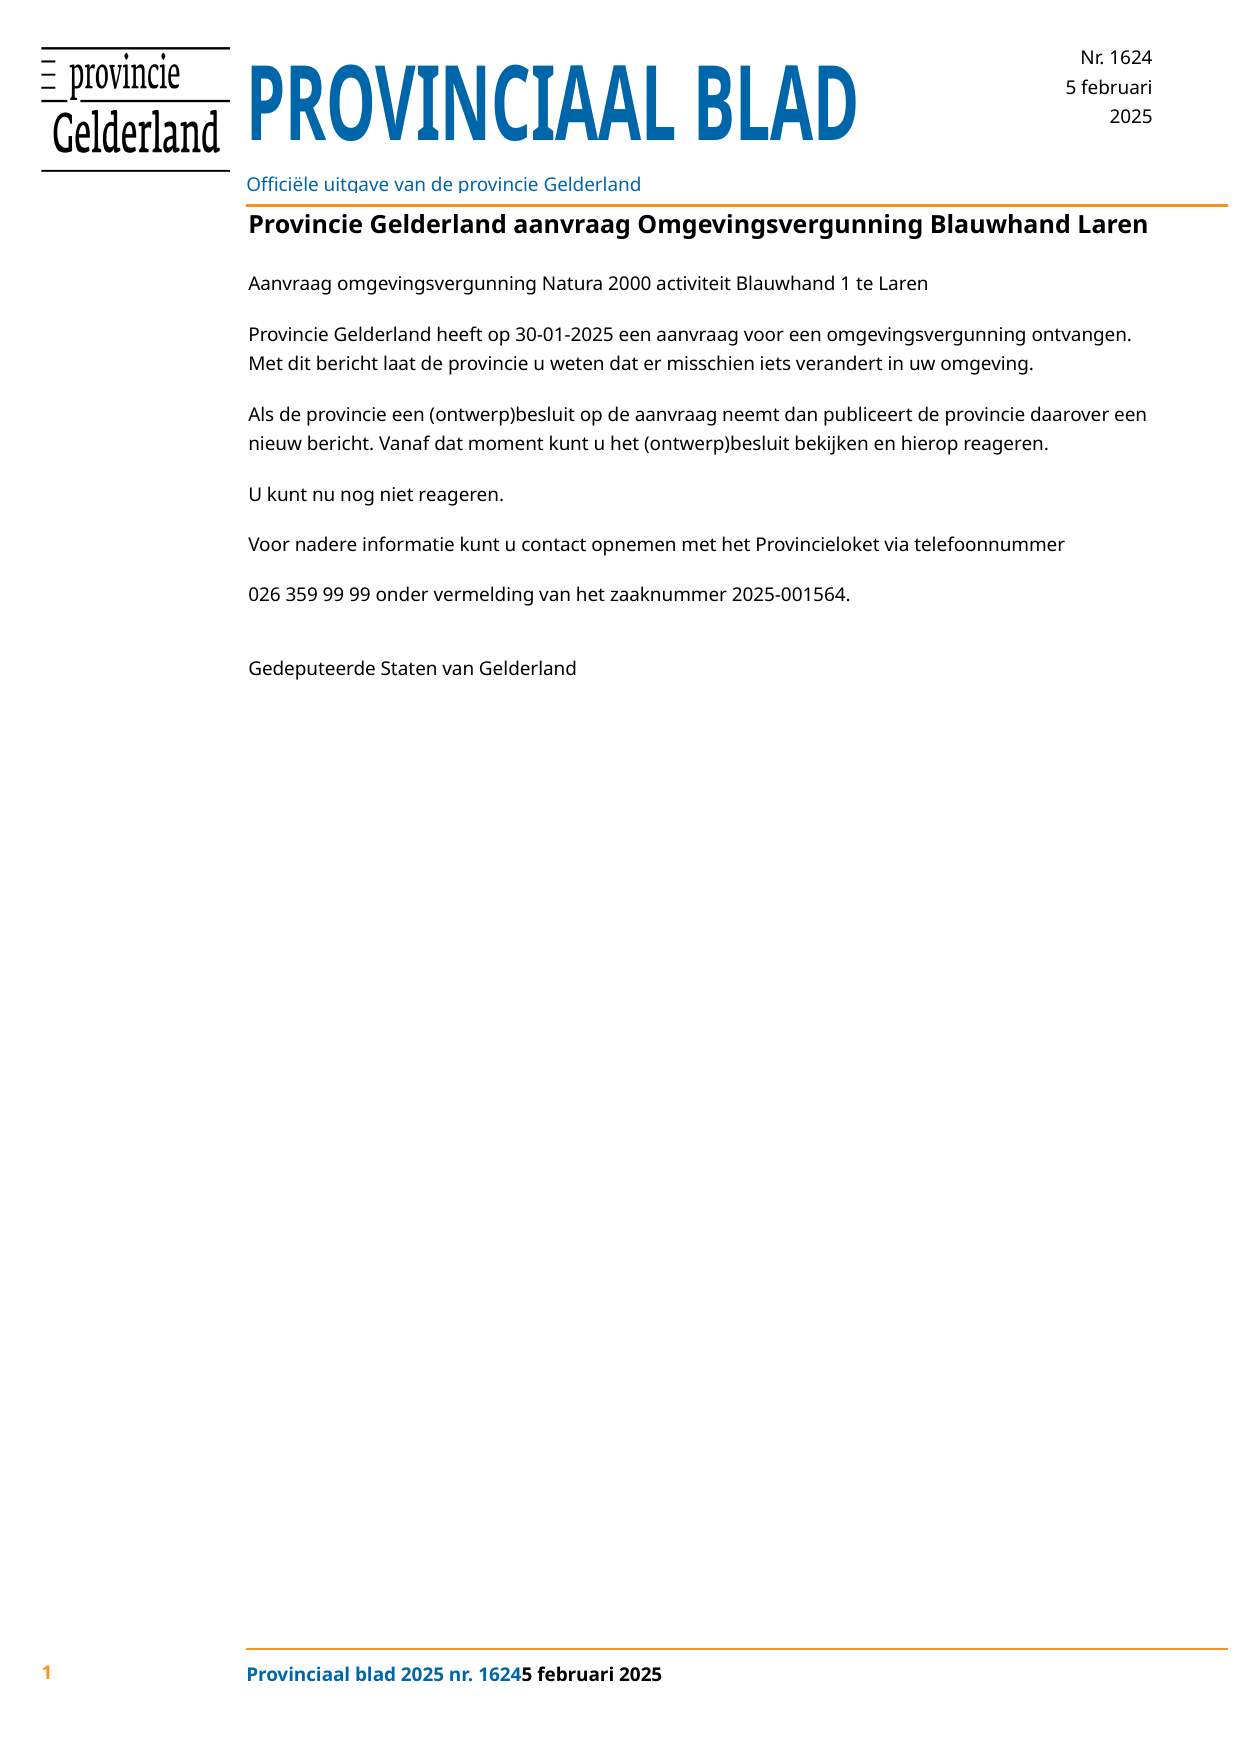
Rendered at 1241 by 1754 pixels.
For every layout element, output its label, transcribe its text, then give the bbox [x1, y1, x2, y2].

text Voor nadere informatie kunt u contact opnemen met het Provincieloket via telefoonnummer [248, 531, 1152, 557]
text Provincie Gelderland aanvraag Omgevingsvergunning Blauwhand Laren [248, 207, 1152, 241]
text Gedeputeerde Staten van Gelderland [248, 655, 1152, 681]
text Als de provincie een (ontwerp)besluit op de aanvraag neemt dan publiceert de provincie daarover een nieuw bericht. Vanaf dat moment kunt u het (ontwerp)besluit bekijken en hierop reageren. [248, 401, 1152, 456]
text Aanvraag omgevingsvergunning Natura 2000 activiteit Blauwhand 1 te Laren [248, 270, 1152, 296]
text 026 359 99 99 onder vermelding van het zaaknummer 2025-001564. [248, 582, 1152, 607]
picture [41, 47, 231, 172]
text Provincie Gelderland heeft op 30-01-2025 een aanvraag voor een omgevingsvergunning ontvangen. Met dit bericht laat de provincie u weten dat er misschien iets verandert in uw omgeving. [248, 321, 1152, 376]
text U kunt nu nog niet reageren. [248, 481, 1152, 506]
